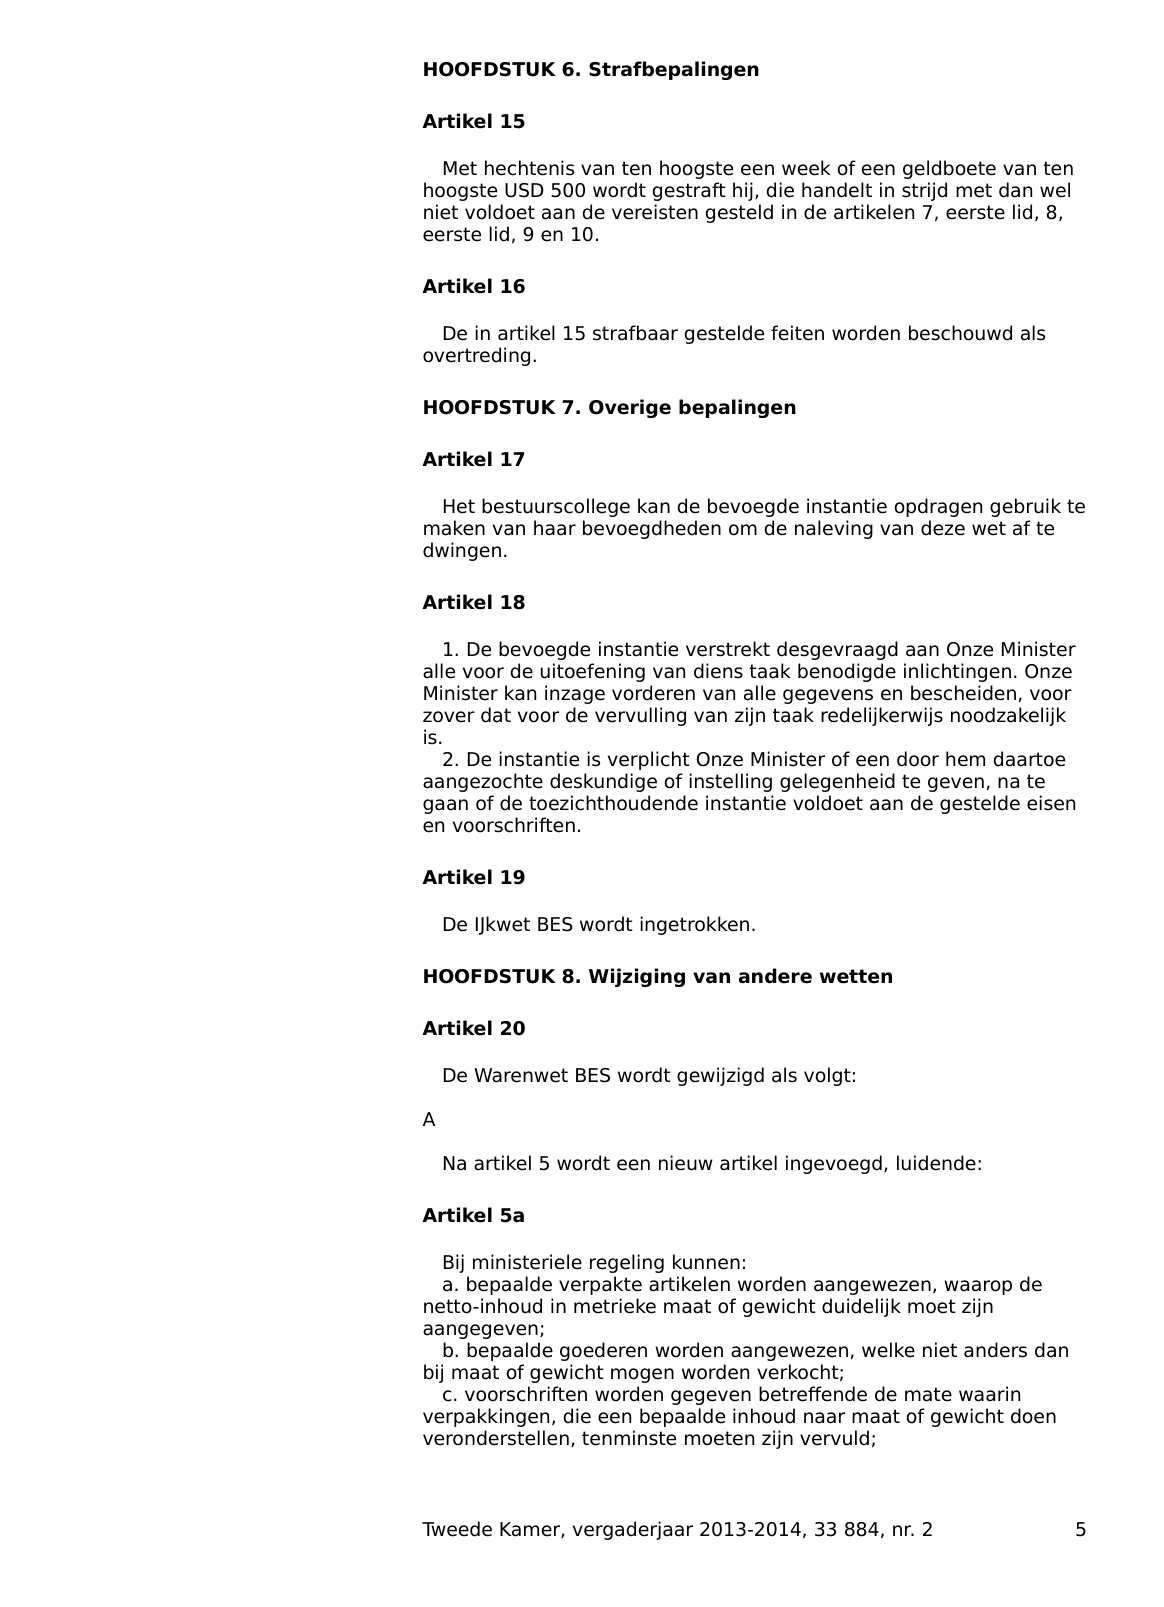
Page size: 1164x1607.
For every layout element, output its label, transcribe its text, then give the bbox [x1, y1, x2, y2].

text c. voorschriften worden gegeven betreffende de mate waarin verpakkingen, die een bepaalde inhoud naar maat of gewicht doen veronderstellen, tenminste moeten zijn vervuld; [422, 1384, 1087, 1449]
subtitle Artikel 20 [422, 1017, 1087, 1039]
text Met hechtenis van ten hoogste een week of een geldboete van ten hoogste USD 500 wordt gestraft hij, die handelt in strijd met dan wel niet voldoet aan de vereisten gesteld in de artikelen 7, eerste lid, 8, eerste lid, 9 en 10. [422, 158, 1087, 246]
subtitle HOOFDSTUK 7. Overige bepalingen [422, 397, 1087, 419]
subtitle Artikel 18 [422, 592, 1087, 614]
subtitle HOOFDSTUK 6. Strafbepalingen [422, 59, 1087, 81]
subtitle Artikel 5a [422, 1205, 1087, 1227]
text a. bepaalde verpakte artikelen worden aangewezen, waarop de netto-inhoud in metrieke maat of gewicht duidelijk moet zijn aangegeven; [422, 1274, 1087, 1340]
subtitle Artikel 19 [422, 867, 1087, 888]
subtitle Artikel 15 [422, 111, 1087, 133]
text A [422, 1109, 1087, 1131]
text De in artikel 15 strafbaar gestelde feiten worden beschouwd als overtreding. [422, 323, 1087, 367]
text Bij ministeriele regeling kunnen: [422, 1252, 1087, 1274]
subtitle Artikel 17 [422, 449, 1087, 471]
text De IJkwet BES wordt ingetrokken. [422, 913, 1087, 936]
text De Warenwet BES wordt gewijzigd als volgt: [422, 1064, 1087, 1086]
text Het bestuurscollege kan de bevoegde instantie opdragen gebruik te maken van haar bevoegdheden om de naleving van deze wet af te dwingen. [422, 496, 1087, 562]
text b. bepaalde goederen worden aangewezen, welke niet anders dan bij maat of gewicht mogen worden verkocht; [422, 1340, 1087, 1384]
subtitle HOOFDSTUK 8. Wijziging van andere wetten [422, 966, 1087, 987]
text 2. De instantie is verplicht Onze Minister of een door hem daartoe aangezochte deskundige of instelling gelegenheid te geven, na te gaan of de toezichthoudende instantie voldoet aan de gestelde eisen en voorschriften. [422, 749, 1087, 837]
text 1. De bevoegde instantie verstrekt desgevraagd aan Onze Minister alle voor de uitoefening van diens taak benodigde inlichtingen. Onze Minister kan inzage vorderen van alle gegevens en bescheiden, voor zover dat voor de vervulling van zijn taak redelijkerwijs noodzakelijk is. [422, 639, 1087, 749]
text Na artikel 5 wordt een nieuw artikel ingevoegd, luidende: [422, 1153, 1087, 1175]
subtitle Artikel 16 [422, 276, 1087, 298]
